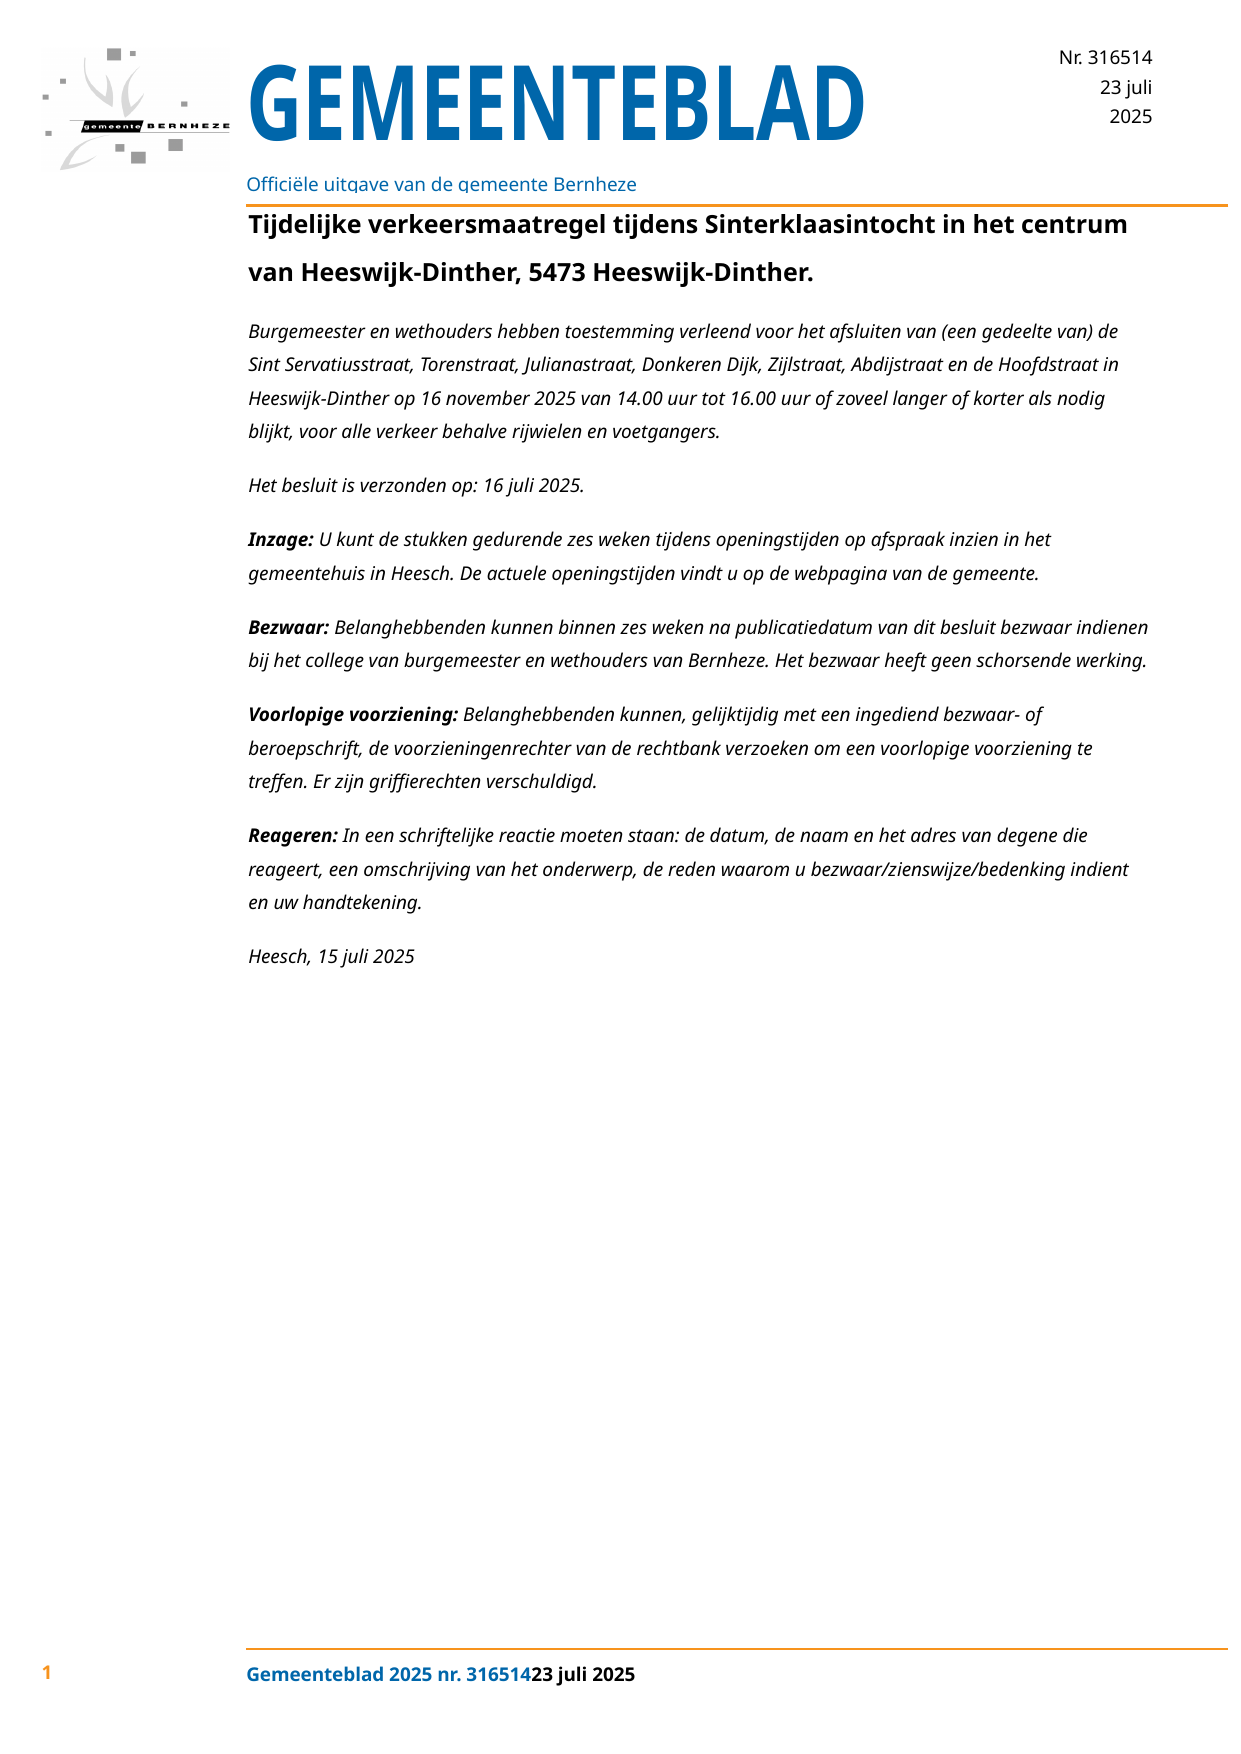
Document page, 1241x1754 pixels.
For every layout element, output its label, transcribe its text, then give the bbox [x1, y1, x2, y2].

picture [41, 47, 231, 172]
text Voorlopige voorziening: Belanghebbenden kunnen, gelijktijdig met een ingediend bezwaar- of beroepschrift, de voorzieningenrechter van de rechtbank verzoeken om een voorlopige voorziening te treffen. Er zijn griffierechten verschuldigd. [248, 701, 1152, 794]
text Burgemeester en wethouders hebben toestemming verleend voor het afsluiten van (een gedeelte van) de Sint Servatiusstraat, Torenstraat, Julianastraat, Donkeren Dijk, Zijlstraat, Abdijstraat en de Hoofdstraat in Heeswijk-Dinther op 16 november 2025 van 14.00 uur tot 16.00 uur of zoveel langer of korter als nodig blijkt, voor alle verkeer behalve rijwielen en voetgangers. [248, 318, 1152, 444]
text Tijdelijke verkeersmaatregel tijdens Sinterklaasintocht in het centrum van Heeswijk-Dinther, 5473 Heeswijk-Dinther. [248, 207, 1152, 288]
text Het besluit is verzonden op: 16 juli 2025. [248, 472, 1152, 498]
text Heesch, 15 juli 2025 [248, 943, 1152, 969]
text Inzage: U kunt de stukken gedurende zes weken tijdens openingstijden op afspraak inzien in het gemeentehuis in Heesch. De actuele openingstijden vindt u op de webpagina van de gemeente. [248, 526, 1152, 586]
text Bezwaar: Belanghebbenden kunnen binnen zes weken na publicatiedatum van dit besluit bezwaar indienen bij het college van burgemeester en wethouders van Bernheze. Het bezwaar heeft geen schorsende werking. [248, 614, 1152, 673]
text Reageren: In een schriftelijke reactie moeten staan: de datum, de naam en het adres van degene die reageert, een omschrijving van het onderwerp, de reden waarom u bezwaar/zienswijze/bedenking indient en uw handtekening. [248, 822, 1152, 915]
